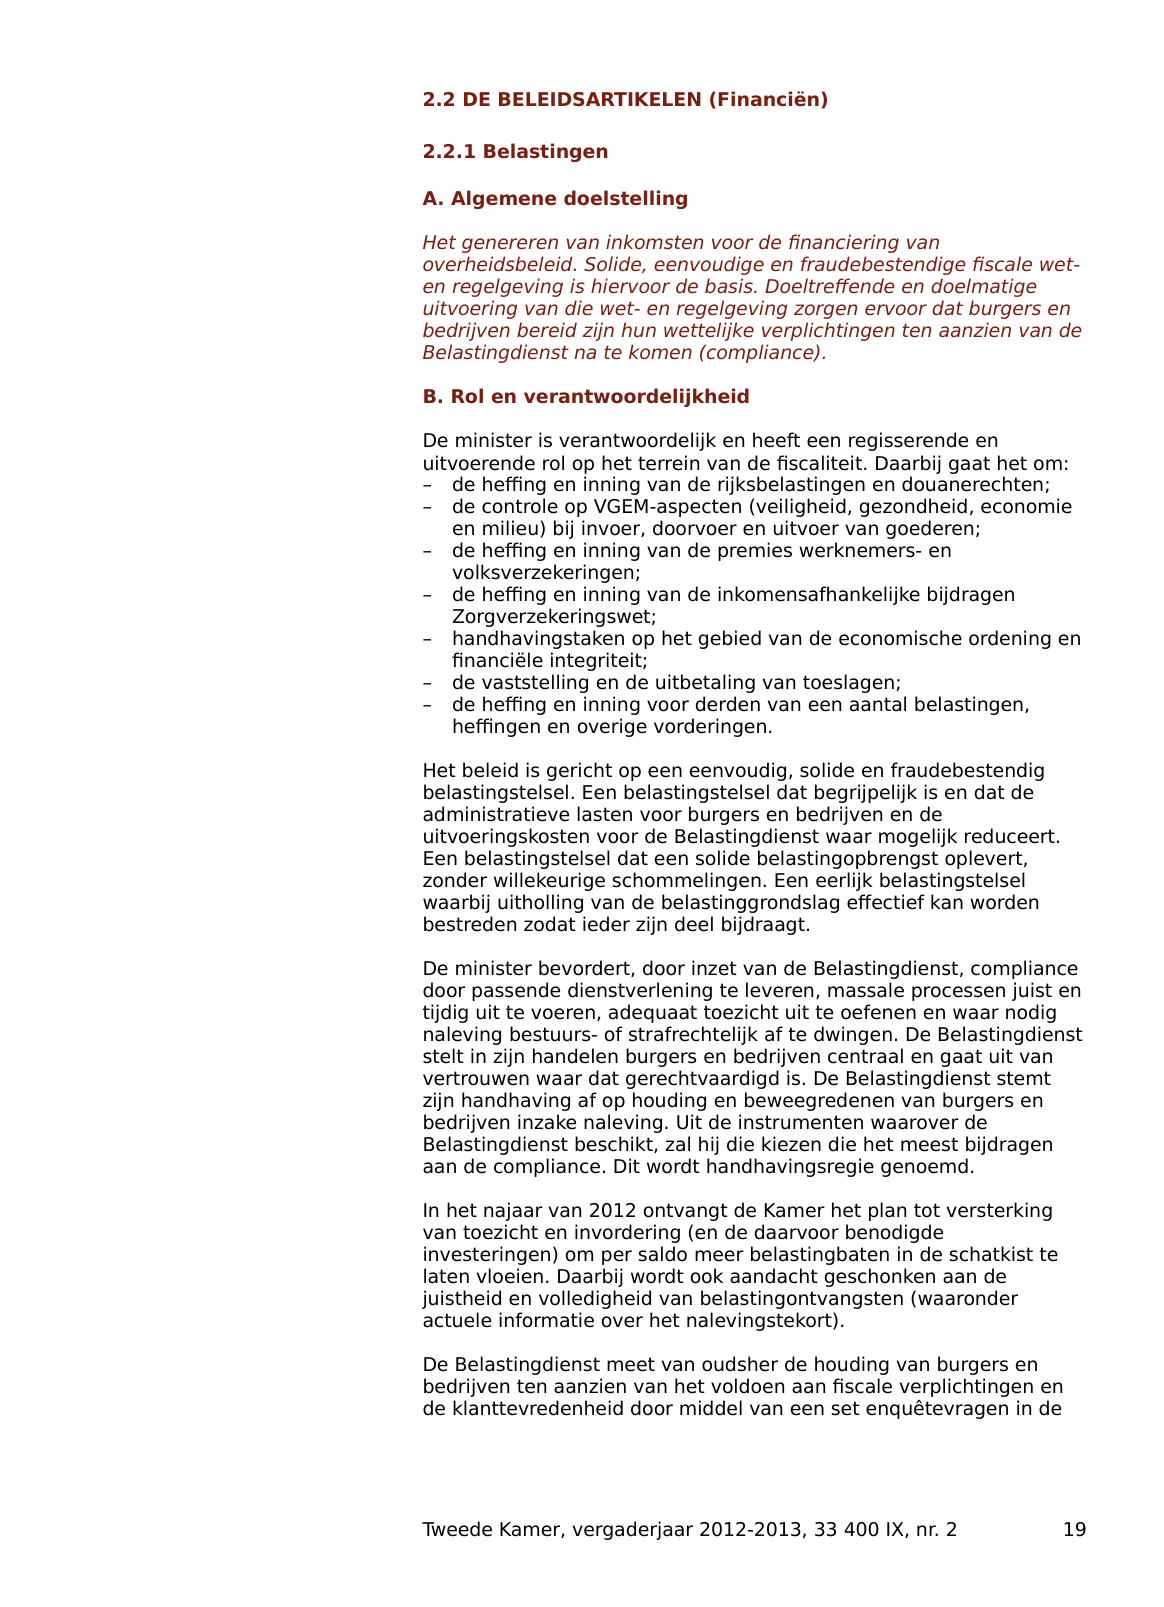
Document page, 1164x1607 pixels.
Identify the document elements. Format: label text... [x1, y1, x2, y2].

text De minister is verantwoordelijk en heeft een regisserende en uitvoerende rol op het terrein van de fiscaliteit. Daarbij gaat het om: [422, 430, 1087, 474]
text In het najaar van 2012 ontvangt de Kamer het plan tot versterking van toezicht en invordering (en de daarvoor benodigde investeringen) om per saldo meer belastingbaten in de schatkist te laten vloeien. Daarbij wordt ook aandacht geschonken aan de juistheid en volledigheid van belastingontvangsten (waaronder actuele informatie over het nalevingstekort). [422, 1200, 1087, 1332]
text Het beleid is gericht op een eenvoudig, solide en fraudebestendig belastingstelsel. Een belastingstelsel dat begrijpelijk is en dat de administratieve lasten voor burgers en bedrijven en de uitvoeringskosten voor de Belastingdienst waar mogelijk reduceert. Een belastingstelsel dat een solide belastingopbrengst oplevert, zonder willekeurige schommelingen. Een eerlijk belastingstelsel waarbij uitholling van de belastinggrondslag effectief kan worden bestreden zodat ieder zijn deel bijdraagt. [422, 760, 1087, 936]
text – de heffing en inning voor derden van een aantal belastingen, heffingen en overige vorderingen. [422, 694, 1087, 738]
text – de heffing en inning van de inkomensafhankelijke bijdragen Zorgverzekeringswet; [422, 584, 1087, 628]
text – de heffing en inning van de rijksbelastingen en douanerechten; [422, 474, 1087, 496]
subtitle 2.2.1 Belastingen [422, 141, 1087, 163]
subtitle 2.2 DE BELEIDSARTIKELEN (Financiën) [422, 89, 1087, 111]
text De Belastingdienst meet van oudsher de houding van burgers en bedrijven ten aanzien van het voldoen aan fiscale verplichtingen en de klanttevredenheid door middel van een set enquêtevragen in de [422, 1354, 1087, 1420]
subtitle B. Rol en verantwoordelijkheid [422, 386, 1087, 408]
text Het genereren van inkomsten voor de financiering van overheidsbeleid. Solide, eenvoudige en fraudebestendige fiscale wet- en regelgeving is hiervoor de basis. Doeltreffende en doelmatige uitvoering van die wet- en regelgeving zorgen ervoor dat burgers en bedrijven bereid zijn hun wettelijke verplichtingen ten aanzien van de Belastingdienst na te komen (compliance). [422, 232, 1087, 364]
subtitle A. Algemene doelstelling [422, 188, 1087, 210]
text – de controle op VGEM-aspecten (veiligheid, gezondheid, economie en milieu) bij invoer, doorvoer en uitvoer van goederen; [422, 496, 1087, 540]
text – de heffing en inning van de premies werknemers- en volksverzekeringen; [422, 540, 1087, 584]
text – handhavingstaken op het gebied van de economische ordening en financiële integriteit; [422, 628, 1087, 672]
text De minister bevordert, door inzet van de Belastingdienst, compliance door passende dienstverlening te leveren, massale processen juist en tijdig uit te voeren, adequaat toezicht uit te oefenen en waar nodig naleving bestuurs- of strafrechtelijk af te dwingen. De Belastingdienst stelt in zijn handelen burgers en bedrijven centraal en gaat uit van vertrouwen waar dat gerechtvaardigd is. De Belastingdienst stemt zijn handhaving af op houding en beweegredenen van burgers en bedrijven inzake naleving. Uit de instrumenten waarover de Belastingdienst beschikt, zal hij die kiezen die het meest bijdragen aan de compliance. Dit wordt handhavingsregie genoemd. [422, 958, 1087, 1178]
text – de vaststelling en de uitbetaling van toeslagen; [422, 672, 1087, 694]
